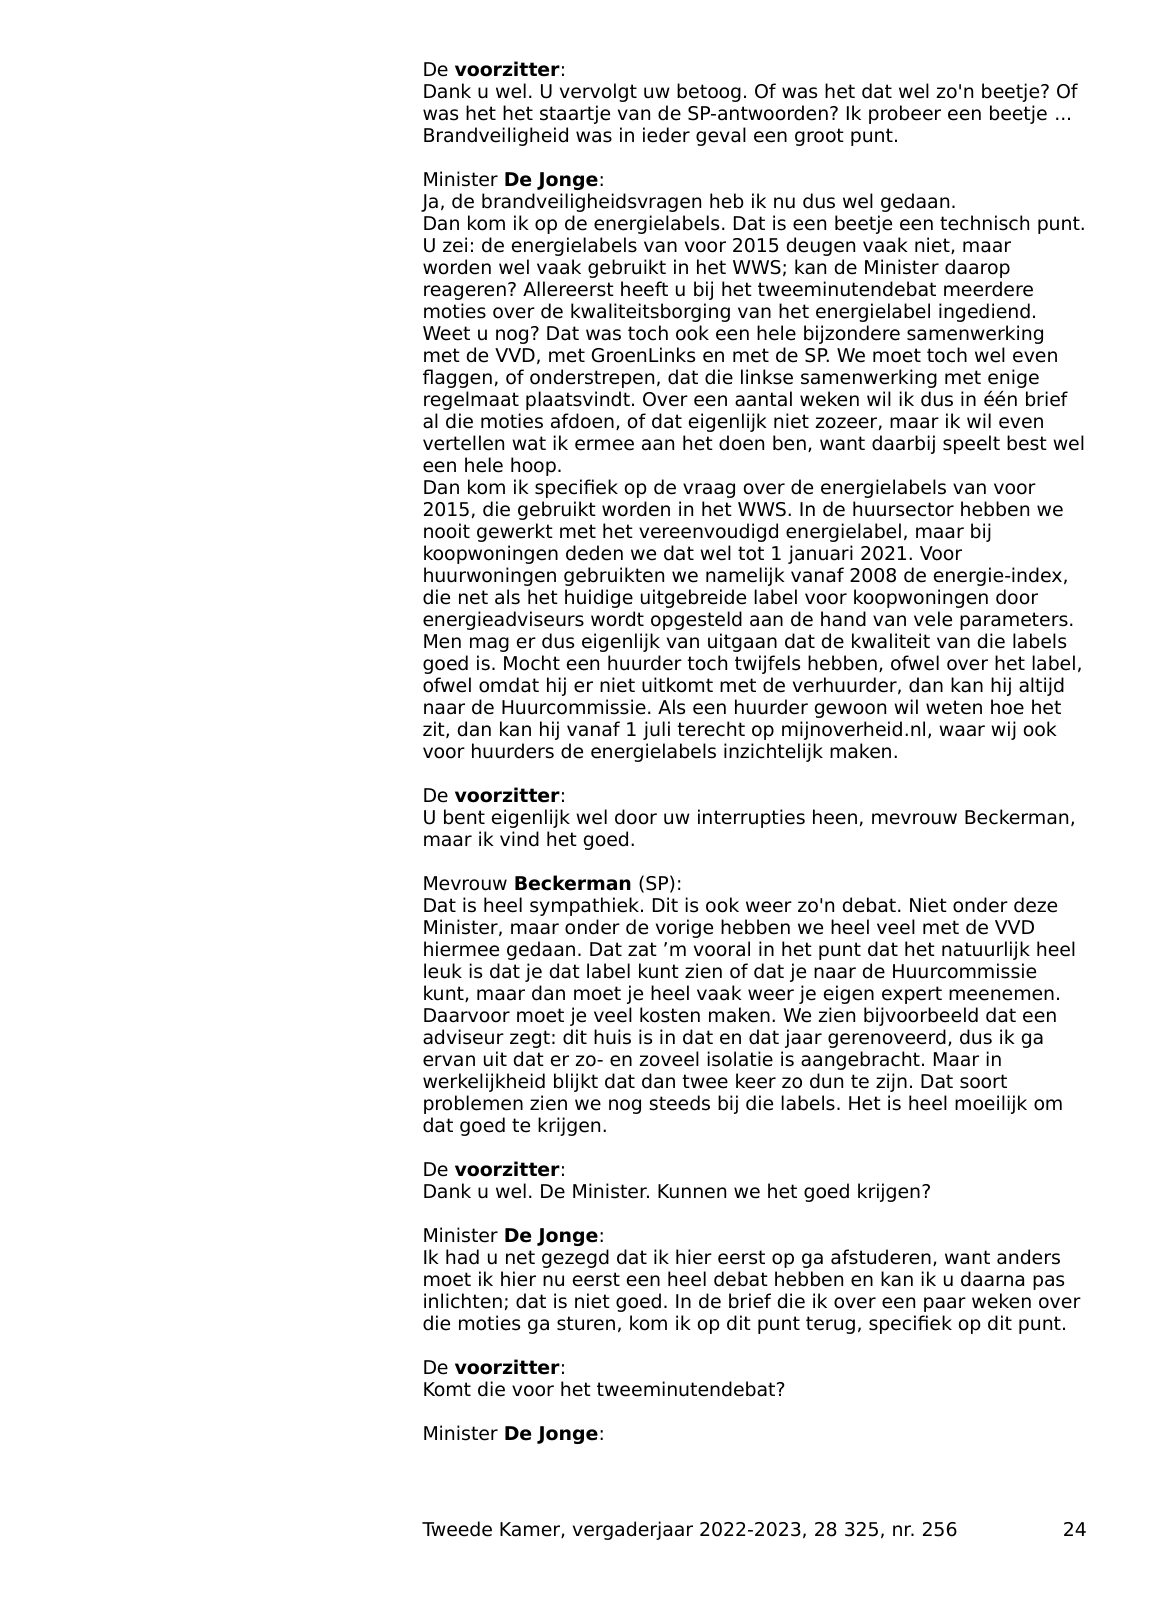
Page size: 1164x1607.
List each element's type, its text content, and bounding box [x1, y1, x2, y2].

text De voorzitter: [422, 59, 1087, 81]
text De voorzitter: [422, 1159, 1087, 1181]
text De voorzitter: [422, 785, 1087, 807]
text Komt die voor het tweeminutendebat? [422, 1379, 1087, 1401]
text Ja, de brandveiligheidsvragen heb ik nu dus wel gedaan. [422, 191, 1087, 213]
text Minister De Jonge: [422, 1423, 1087, 1445]
text Minister De Jonge: [422, 1225, 1087, 1247]
text Dan kom ik specifiek op de vraag over de energielabels van voor 2015, die gebruikt worden in het WWS. In de huursector hebben we nooit gewerkt met het vereenvoudigd energielabel, maar bij koopwoningen deden we dat wel tot 1 januari 2021. Voor huurwoningen gebruikten we namelijk vanaf 2008 de energie-index, die net als het huidige uitgebreide label voor koopwoningen door energieadviseurs wordt opgesteld aan de hand van vele parameters. Men mag er dus eigenlijk van uitgaan dat de kwaliteit van die labels goed is. Mocht een huurder toch twijfels hebben, ofwel over het label, ofwel omdat hij er niet uitkomt met de verhuurder, dan kan hij altijd naar de Huurcommissie. Als een huurder gewoon wil weten hoe het zit, dan kan hij vanaf 1 juli terecht op mijnoverheid.nl, waar wij ook voor huurders de energielabels inzichtelijk maken. [422, 477, 1087, 763]
text Ik had u net gezegd dat ik hier eerst op ga afstuderen, want anders moet ik hier nu eerst een heel debat hebben en kan ik u daarna pas inlichten; dat is niet goed. In de brief die ik over een paar weken over die moties ga sturen, kom ik op dit punt terug, specifiek op dit punt. [422, 1247, 1087, 1335]
text Dank u wel. De Minister. Kunnen we het goed krijgen? [422, 1181, 1087, 1203]
text Mevrouw Beckerman (SP): [422, 873, 1087, 895]
text Dan kom ik op de energielabels. Dat is een beetje een technisch punt. U zei: de energielabels van voor 2015 deugen vaak niet, maar worden wel vaak gebruikt in het WWS; kan de Minister daarop reageren? Allereerst heeft u bij het tweeminutendebat meerdere moties over de kwaliteitsborging van het energielabel ingediend. Weet u nog? Dat was toch ook een hele bijzondere samenwerking met de VVD, met GroenLinks en met de SP. We moet toch wel even flaggen, of onderstrepen, dat die linkse samenwerking met enige regelmaat plaatsvindt. Over een aantal weken wil ik dus in één brief al die moties afdoen, of dat eigenlijk niet zozeer, maar ik wil even vertellen wat ik ermee aan het doen ben, want daarbij speelt best wel een hele hoop. [422, 213, 1087, 477]
text Dank u wel. U vervolgt uw betoog. Of was het dat wel zo'n beetje? Of was het het staartje van de SP-antwoorden? Ik probeer een beetje ... Brandveiligheid was in ieder geval een groot punt. [422, 81, 1087, 147]
text Minister De Jonge: [422, 169, 1087, 191]
text De voorzitter: [422, 1357, 1087, 1379]
text U bent eigenlijk wel door uw interrupties heen, mevrouw Beckerman, maar ik vind het goed. [422, 807, 1087, 851]
text Dat is heel sympathiek. Dit is ook weer zo'n debat. Niet onder deze Minister, maar onder de vorige hebben we heel veel met de VVD hiermee gedaan. Dat zat ’m vooral in het punt dat het natuurlijk heel leuk is dat je dat label kunt zien of dat je naar de Huurcommissie kunt, maar dan moet je heel vaak weer je eigen expert meenemen. Daarvoor moet je veel kosten maken. We zien bijvoorbeeld dat een adviseur zegt: dit huis is in dat en dat jaar gerenoveerd, dus ik ga ervan uit dat er zo- en zoveel isolatie is aangebracht. Maar in werkelijkheid blijkt dat dan twee keer zo dun te zijn. Dat soort problemen zien we nog steeds bij die labels. Het is heel moeilijk om dat goed te krijgen. [422, 895, 1087, 1137]
